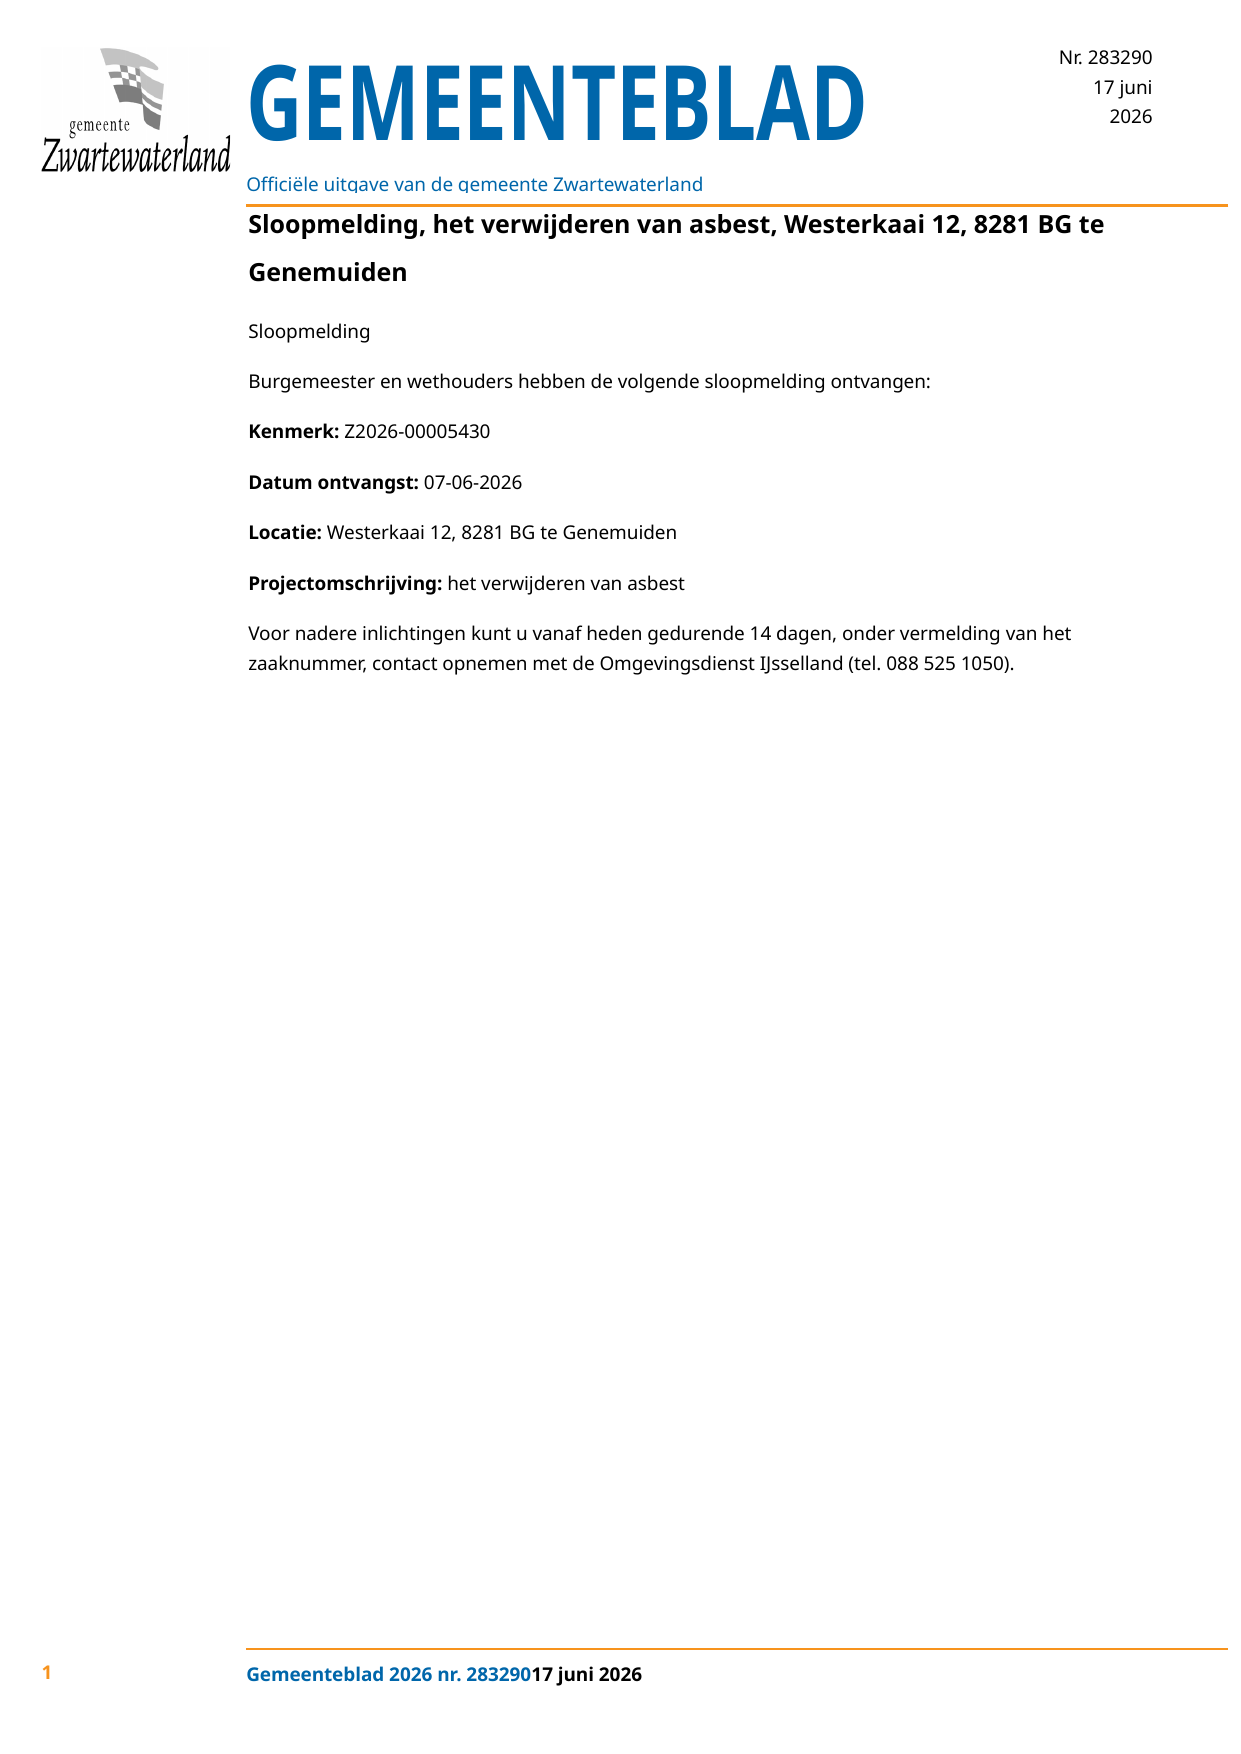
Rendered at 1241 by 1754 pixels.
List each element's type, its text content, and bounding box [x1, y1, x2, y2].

text Datum ontvangst: 07-06-2026 [248, 469, 1152, 495]
text Sloopmelding, het verwijderen van asbest, Westerkaai 12, 8281 BG te Genemuiden [248, 207, 1152, 288]
text Projectomschrijving: het verwijderen van asbest [248, 570, 1152, 596]
picture [41, 47, 231, 172]
text Locatie: Westerkaai 12, 8281 BG te Genemuiden [248, 519, 1152, 545]
text Voor nadere inlichtingen kunt u vanaf heden gedurende 14 dagen, onder vermelding van het zaaknummer, contact opnemen met de Omgevingsdienst IJsselland (tel. 088 525 1050). [248, 620, 1152, 676]
text Kenmerk: Z2026-00005430 [248, 419, 1152, 444]
text Burgemeester en wethouders hebben de volgende sloopmelding ontvangen: [248, 368, 1152, 394]
text Sloopmelding [248, 318, 1152, 344]
